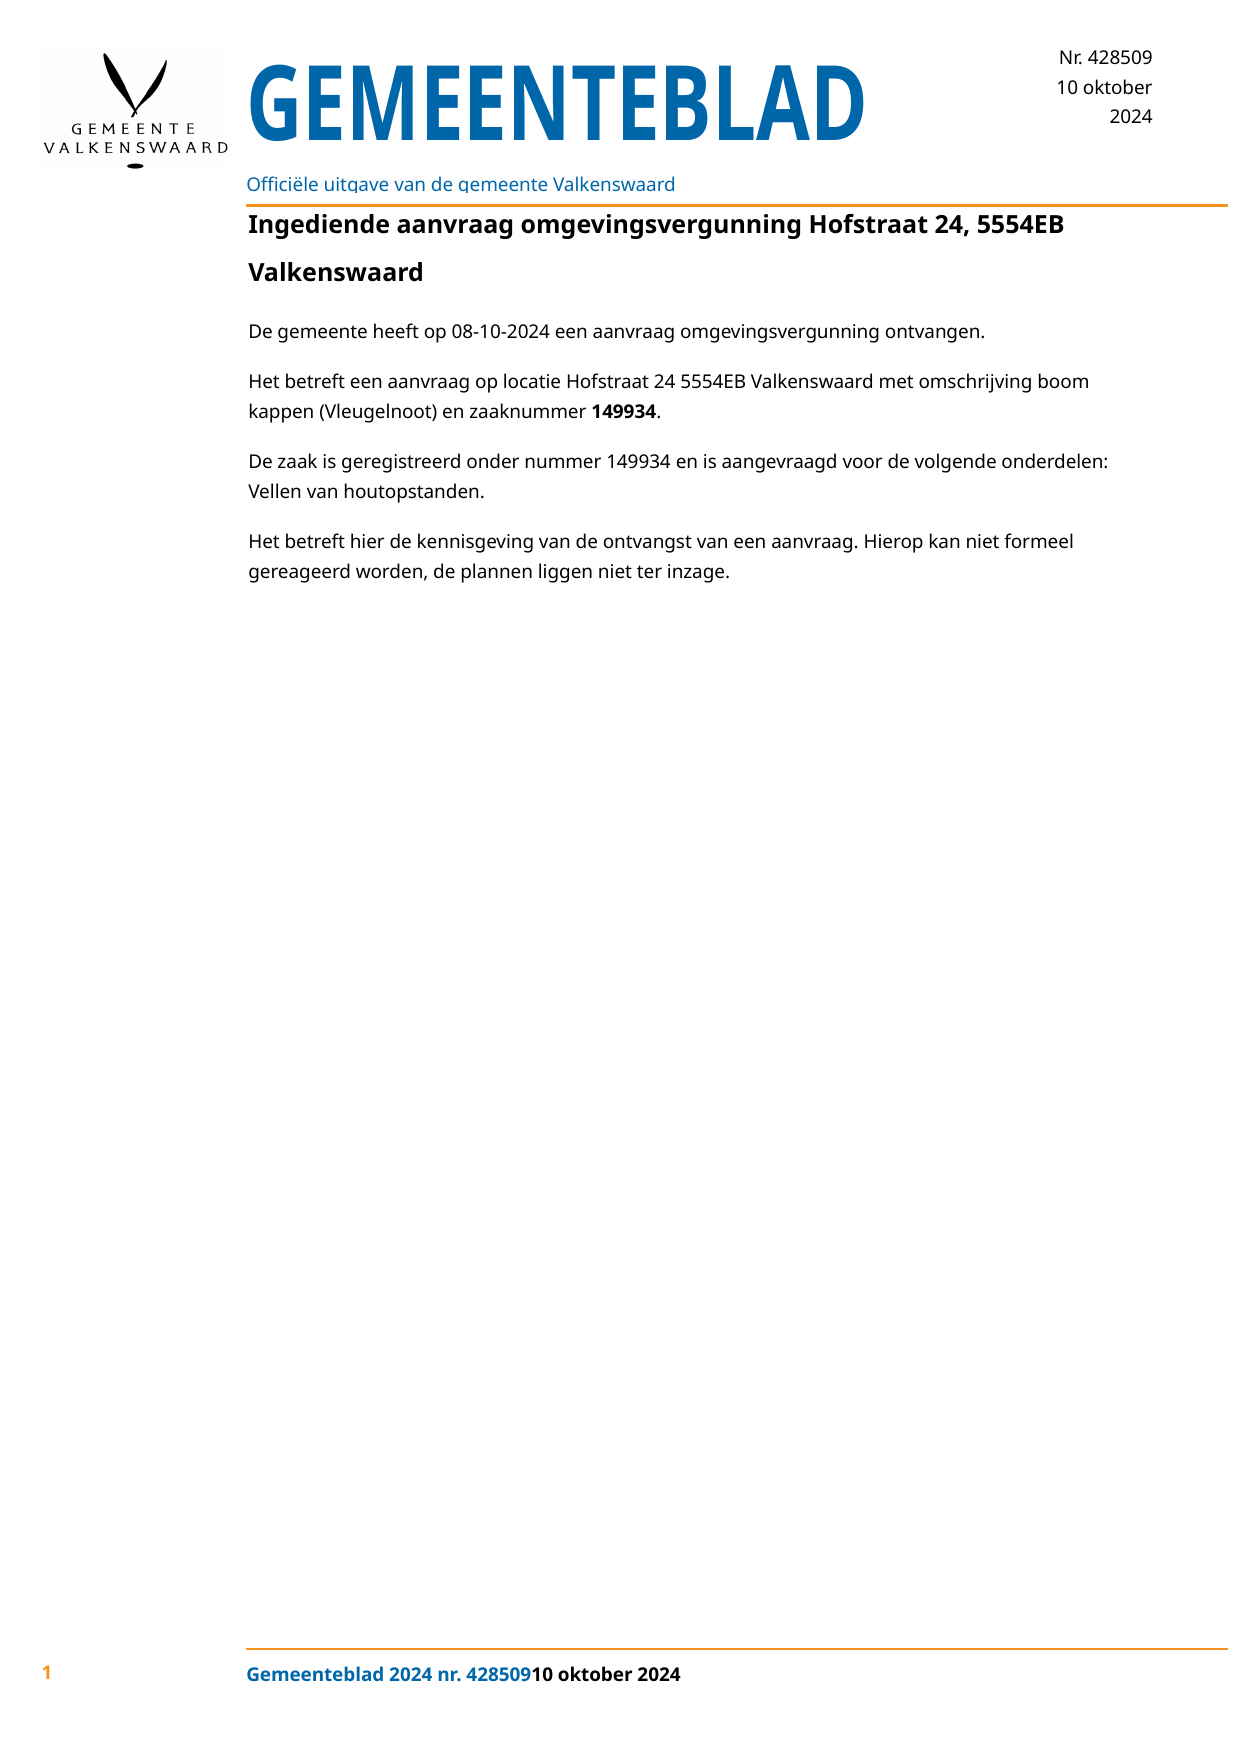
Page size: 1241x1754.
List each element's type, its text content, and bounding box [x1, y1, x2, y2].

text Het betreft een aanvraag op locatie Hofstraat 24 5554EB Valkenswaard met omschrijving boom kappen (Vleugelnoot) en zaaknummer 149934. [248, 368, 1152, 424]
text Het betreft hier de kennisgeving van de ontvangst van een aanvraag. Hierop kan niet formeel gereageerd worden, de plannen liggen niet ter inzage. [248, 528, 1152, 584]
text De zaak is geregistreerd onder nummer 149934 en is aangevraagd voor de volgende onderdelen: Vellen van houtopstanden. [248, 448, 1152, 504]
text De gemeente heeft op 08-10-2024 een aanvraag omgevingsvergunning ontvangen. [248, 318, 1152, 344]
text Ingediende aanvraag omgevingsvergunning Hofstraat 24, 5554EB Valkenswaard [248, 207, 1152, 288]
picture [41, 47, 231, 172]
